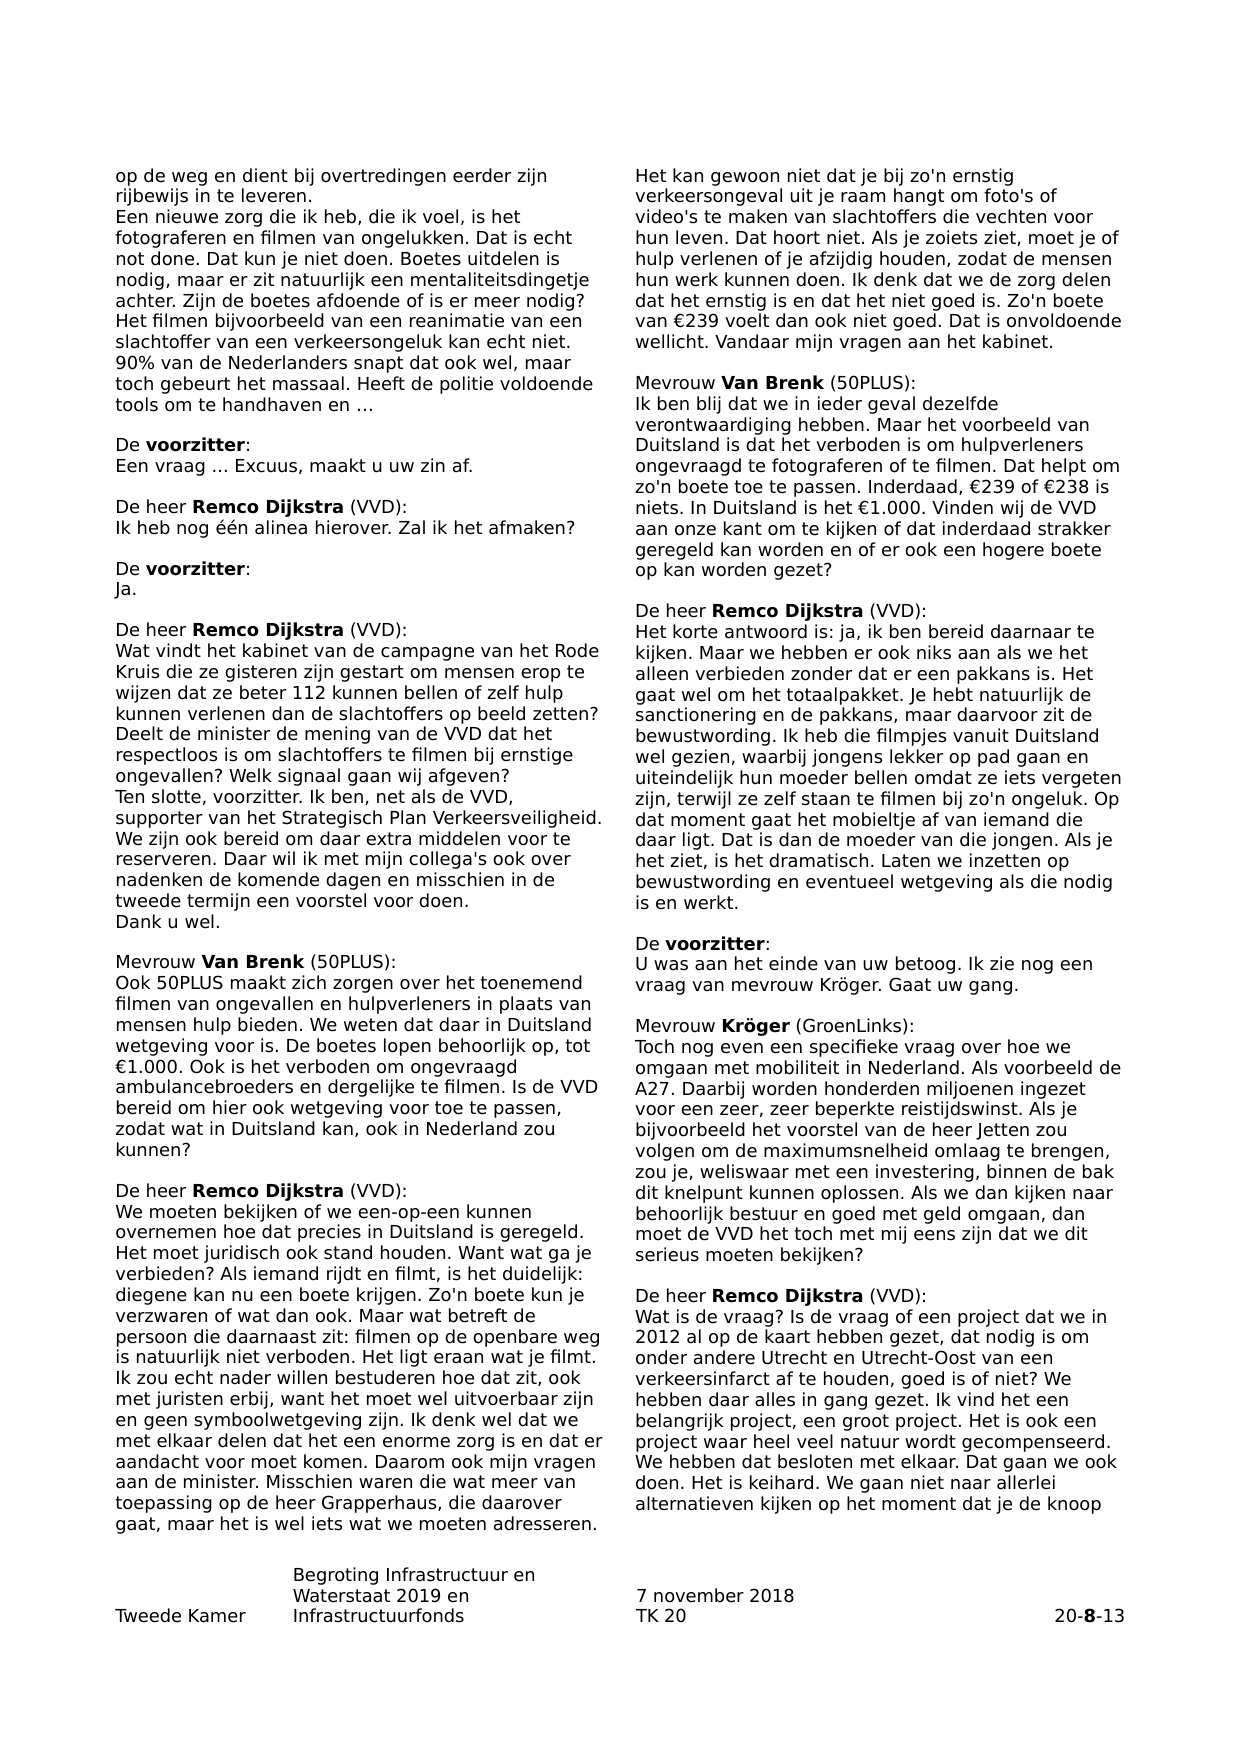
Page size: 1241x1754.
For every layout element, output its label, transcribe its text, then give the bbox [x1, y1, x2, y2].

text Wat vindt het kabinet van de campagne van het Rode Kruis die ze gisteren zijn gestart om mensen erop te wijzen dat ze beter 112 kunnen bellen of zelf hulp kunnen verlenen dan de slachtoffers op beeld zetten? Deelt de minister de mening van de VVD dat het respectloos is om slachtoffers te filmen bij ernstige ongevallen? Welk signaal gaan wij afgeven? [115, 641, 605, 787]
text Mevrouw Kröger (GroenLinks): [635, 1016, 1125, 1037]
text Ook 50PLUS maakt zich zorgen over het toenemend filmen van ongevallen en hulpverleners in plaats van mensen hulp bieden. We weten dat daar in Duitsland wetgeving voor is. De boetes lopen behoorlijk op, tot €1.000. Ook is het verboden om ongevraagd ambulancebroeders en dergelijke te filmen. Is de VVD bereid om hier ook wetgeving voor toe te passen, zodat wat in Duitsland kan, ook in Nederland zou kunnen? [115, 973, 605, 1161]
text De heer Remco Dijkstra (VVD): [115, 1181, 605, 1201]
text Dank u wel. [115, 912, 605, 932]
text De heer Remco Dijkstra (VVD): [115, 620, 605, 641]
text De heer Remco Dijkstra (VVD): [635, 1286, 1125, 1306]
text Mevrouw Van Brenk (50PLUS): [115, 952, 605, 973]
text Ik ben blij dat we in ieder geval dezelfde verontwaardiging hebben. Maar het voorbeeld van Duitsland is dat het verboden is om hulpverleners ongevraagd te fotograferen of te filmen. Dat helpt om zo'n boete toe te passen. Inderdaad, €239 of €238 is niets. In Duitsland is het €1.000. Vinden wij de VVD aan onze kant om te kijken of dat inderdaad strakker geregeld kan worden en of er ook een hogere boete op kan worden gezet? [635, 393, 1125, 581]
text De heer Remco Dijkstra (VVD): [635, 601, 1125, 622]
text De voorzitter: [115, 558, 605, 579]
text De voorzitter: [115, 435, 605, 456]
text De voorzitter: [635, 933, 1125, 954]
text De heer Remco Dijkstra (VVD): [115, 497, 605, 518]
text U was aan het einde van uw betoog. Ik zie nog een vraag van mevrouw Kröger. Gaat uw gang. [635, 954, 1125, 996]
text Toch nog even een specifieke vraag over hoe we omgaan met mobiliteit in Nederland. Als voorbeeld de A27. Daarbij worden honderden miljoenen ingezet voor een zeer, zeer beperkte reistijdswinst. Als je bijvoorbeeld het voorstel van de heer Jetten zou volgen om de maximumsnelheid omlaag te brengen, zou je, weliswaar met een investering, binnen de bak dit knelpunt kunnen oplossen. Als we dan kijken naar behoorlijk bestuur en goed met geld omgaan, dan moet de VVD het toch met mij eens zijn dat we dit serieus moeten bekijken? [635, 1037, 1125, 1266]
text Het kan gewoon niet dat je bij zo'n ernstig verkeersongeval uit je raam hangt om foto's of video's te maken van slachtoffers die vechten voor hun leven. Dat hoort niet. Als je zoiets ziet, moet je of hulp verlenen of je afzijdig houden, zodat de mensen hun werk kunnen doen. Ik denk dat we de zorg delen dat het ernstig is en dat het niet goed is. Zo'n boete van €239 voelt dan ook niet goed. Dat is onvoldoende wellicht. Vandaar mijn vragen aan het kabinet. [635, 165, 1125, 353]
text Een vraag ... Excuus, maakt u uw zin af. [115, 456, 605, 477]
text Ja. [115, 579, 605, 600]
text Mevrouw Van Brenk (50PLUS): [635, 373, 1125, 393]
text Wat is de vraag? Is de vraag of een project dat we in 2012 al op de kaart hebben gezet, dat nodig is om onder andere Utrecht en Utrecht-Oost van een verkeersinfarct af te houden, goed is of niet? We hebben daar alles in gang gezet. Ik vind het een belangrijk project, een groot project. Het is ook een project waar heel veel natuur wordt gecompenseerd. We hebben dat besloten met elkaar. Dat gaan we ook doen. Het is keihard. We gaan niet naar allerlei alternatieven kijken op het moment dat je de knoop [635, 1306, 1125, 1515]
text Een nieuwe zorg die ik heb, die ik voel, is het fotograferen en filmen van ongelukken. Dat is echt not done. Dat kun je niet doen. Boetes uitdelen is nodig, maar er zit natuurlijk een mentaliteitsdingetje achter. Zijn de boetes afdoende of is er meer nodig? Het filmen bijvoorbeeld van een reanimatie van een slachtoffer van een verkeersongeluk kan echt niet. 90% van de Nederlanders snapt dat ook wel, maar toch gebeurt het massaal. Heeft de politie voldoende tools om te handhaven en … [115, 207, 605, 415]
text Ik heb nog één alinea hierover. Zal ik het afmaken? [115, 518, 605, 538]
text We moeten bekijken of we een-op-een kunnen overnemen hoe dat precies in Duitsland is geregeld. Het moet juridisch ook stand houden. Want wat ga je verbieden? Als iemand rijdt en filmt, is het duidelijk: diegene kan nu een boete krijgen. Zo'n boete kun je verzwaren of wat dan ook. Maar wat betreft de persoon die daarnaast zit: filmen op de openbare weg is natuurlijk niet verboden. Het ligt eraan wat je filmt. Ik zou echt nader willen bestuderen hoe dat zit, ook met juristen erbij, want het moet wel uitvoerbaar zijn en geen symboolwetgeving zijn. Ik denk wel dat we met elkaar delen dat het een enorme zorg is en dat er aandacht voor moet komen. Daarom ook mijn vragen aan de minister. Misschien waren die wat meer van toepassing op de heer Grapperhaus, die daarover gaat, maar het is wel iets wat we moeten adresseren. [115, 1201, 605, 1535]
text Ten slotte, voorzitter. Ik ben, net als de VVD, supporter van het Strategisch Plan Verkeersveiligheid. We zijn ook bereid om daar extra middelen voor te reserveren. Daar wil ik met mijn collega's ook over nadenken de komende dagen en misschien in de tweede termijn een voorstel voor doen. [115, 787, 605, 912]
text op de weg en dient bij overtredingen eerder zijn rijbewijs in te leveren. [115, 165, 605, 207]
text Het korte antwoord is: ja, ik ben bereid daarnaar te kijken. Maar we hebben er ook niks aan als we het alleen verbieden zonder dat er een pakkans is. Het gaat wel om het totaalpakket. Je hebt natuurlijk de sanctionering en de pakkans, maar daarvoor zit de bewustwording. Ik heb die filmpjes vanuit Duitsland wel gezien, waarbij jongens lekker op pad gaan en uiteindelijk hun moeder bellen omdat ze iets vergeten zijn, terwijl ze zelf staan te filmen bij zo'n ongeluk. Op dat moment gaat het mobieltje af van iemand die daar ligt. Dat is dan de moeder van die jongen. Als je het ziet, is het dramatisch. Laten we inzetten op bewustwording en eventueel wetgeving als die nodig is en werkt. [635, 622, 1125, 913]
